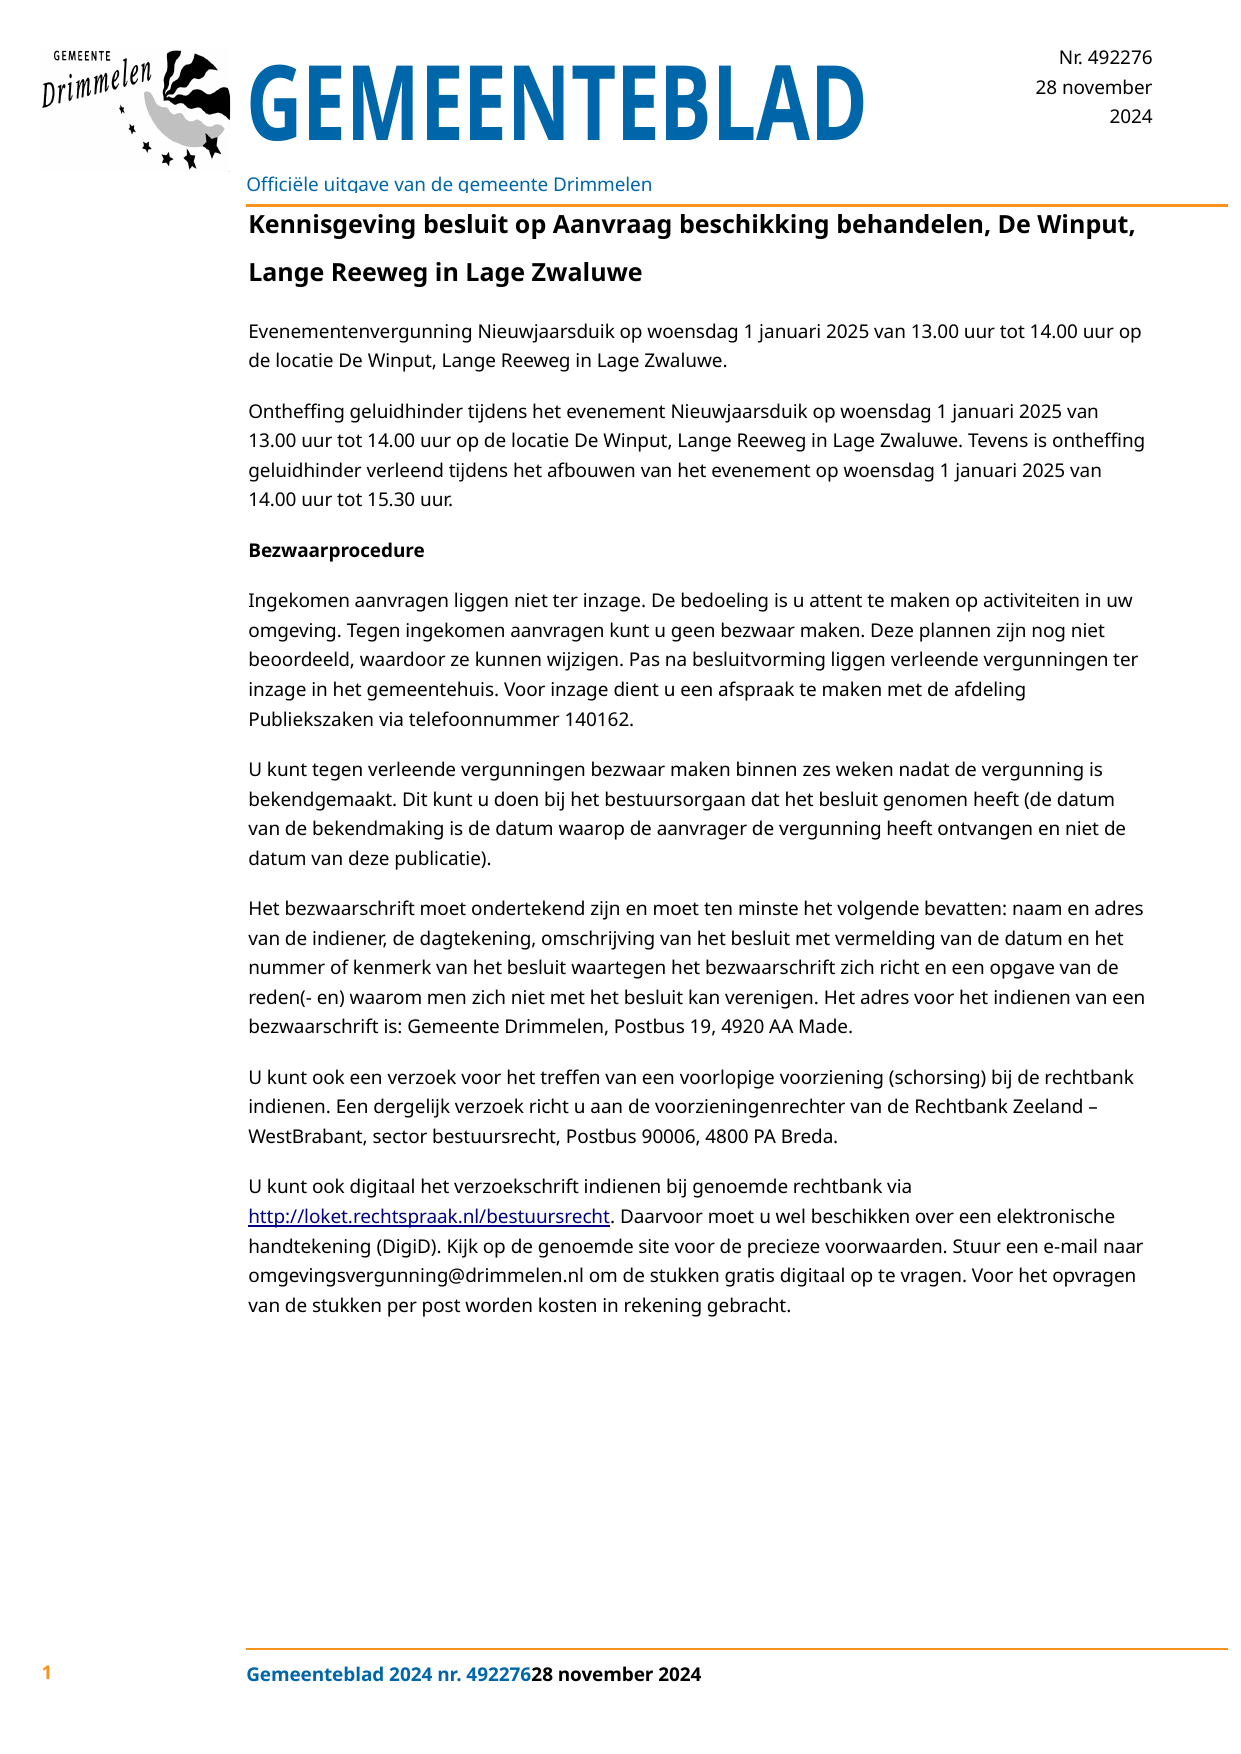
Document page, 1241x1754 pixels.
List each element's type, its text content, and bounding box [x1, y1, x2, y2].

text U kunt tegen verleende vergunningen bezwaar maken binnen zes weken nadat de vergunning is bekendgemaakt. Dit kunt u doen bij het bestuursorgaan dat het besluit genomen heeft (de datum van de bekendmaking is de datum waarop de aanvrager de vergunning heeft ontvangen en niet de datum van deze publicatie). [248, 756, 1152, 871]
text Bezwaarprocedure [248, 537, 1152, 563]
picture [41, 47, 231, 172]
text Ingekomen aanvragen liggen niet ter inzage. De bedoeling is u attent te maken op activiteiten in uw omgeving. Tegen ingekomen aanvragen kunt u geen bezwaar maken. Deze plannen zijn nog niet beoordeeld, waardoor ze kunnen wijzigen. Pas na besluitvorming liggen verleende vergunningen ter inzage in het gemeentehuis. Voor inzage dient u een afspraak te maken met de afdeling Publiekszaken via telefoonnummer 140162. [248, 587, 1152, 732]
text Ontheffing geluidhinder tijdens het evenement Nieuwjaarsduik op woensdag 1 januari 2025 van 13.00 uur tot 14.00 uur op de locatie De Winput, Lange Reeweg in Lage Zwaluwe. Tevens is ontheffing geluidhinder verleend tijdens het afbouwen van het evenement op woensdag 1 januari 2025 van 14.00 uur tot 15.30 uur. [248, 398, 1152, 512]
text U kunt ook een verzoek voor het treffen van een voorlopige voorziening (schorsing) bij de rechtbank indienen. Een dergelijk verzoek richt u aan de voorzieningenrechter van de Rechtbank Zeeland – WestBrabant, sector bestuursrecht, Postbus 90006, 4800 PA Breda. [248, 1064, 1152, 1149]
text Kennisgeving besluit op Aanvraag beschikking behandelen, De Winput, Lange Reeweg in Lage Zwaluwe [248, 207, 1152, 288]
text Evenementenvergunning Nieuwjaarsduik op woensdag 1 januari 2025 van 13.00 uur tot 14.00 uur op de locatie De Winput, Lange Reeweg in Lage Zwaluwe. [248, 318, 1152, 373]
text Het bezwaarschrift moet ondertekend zijn en moet ten minste het volgende bevatten: naam en adres van de indiener, de dagtekening, omschrijving van het besluit met vermelding van de datum en het nummer of kenmerk van het besluit waartegen het bezwaarschrift zich richt en een opgave van de reden(- en) waarom men zich niet met het besluit kan verenigen. Het adres voor het indienen van een bezwaarschrift is: Gemeente Drimmelen, Postbus 19, 4920 AA Made. [248, 895, 1152, 1039]
text U kunt ook digitaal het verzoekschrift indienen bij genoemde rechtbank via http://loket.rechtspraak.nl/bestuursrecht. Daarvoor moet u wel beschikken over een elektronische handtekening (DigiD). Kijk op de genoemde site voor de precieze voorwaarden. Stuur een e-mail naar omgevingsvergunning@drimmelen.nl om de stukken gratis digitaal op te vragen. Voor het opvragen van de stukken per post worden kosten in rekening gebracht. [248, 1174, 1152, 1318]
